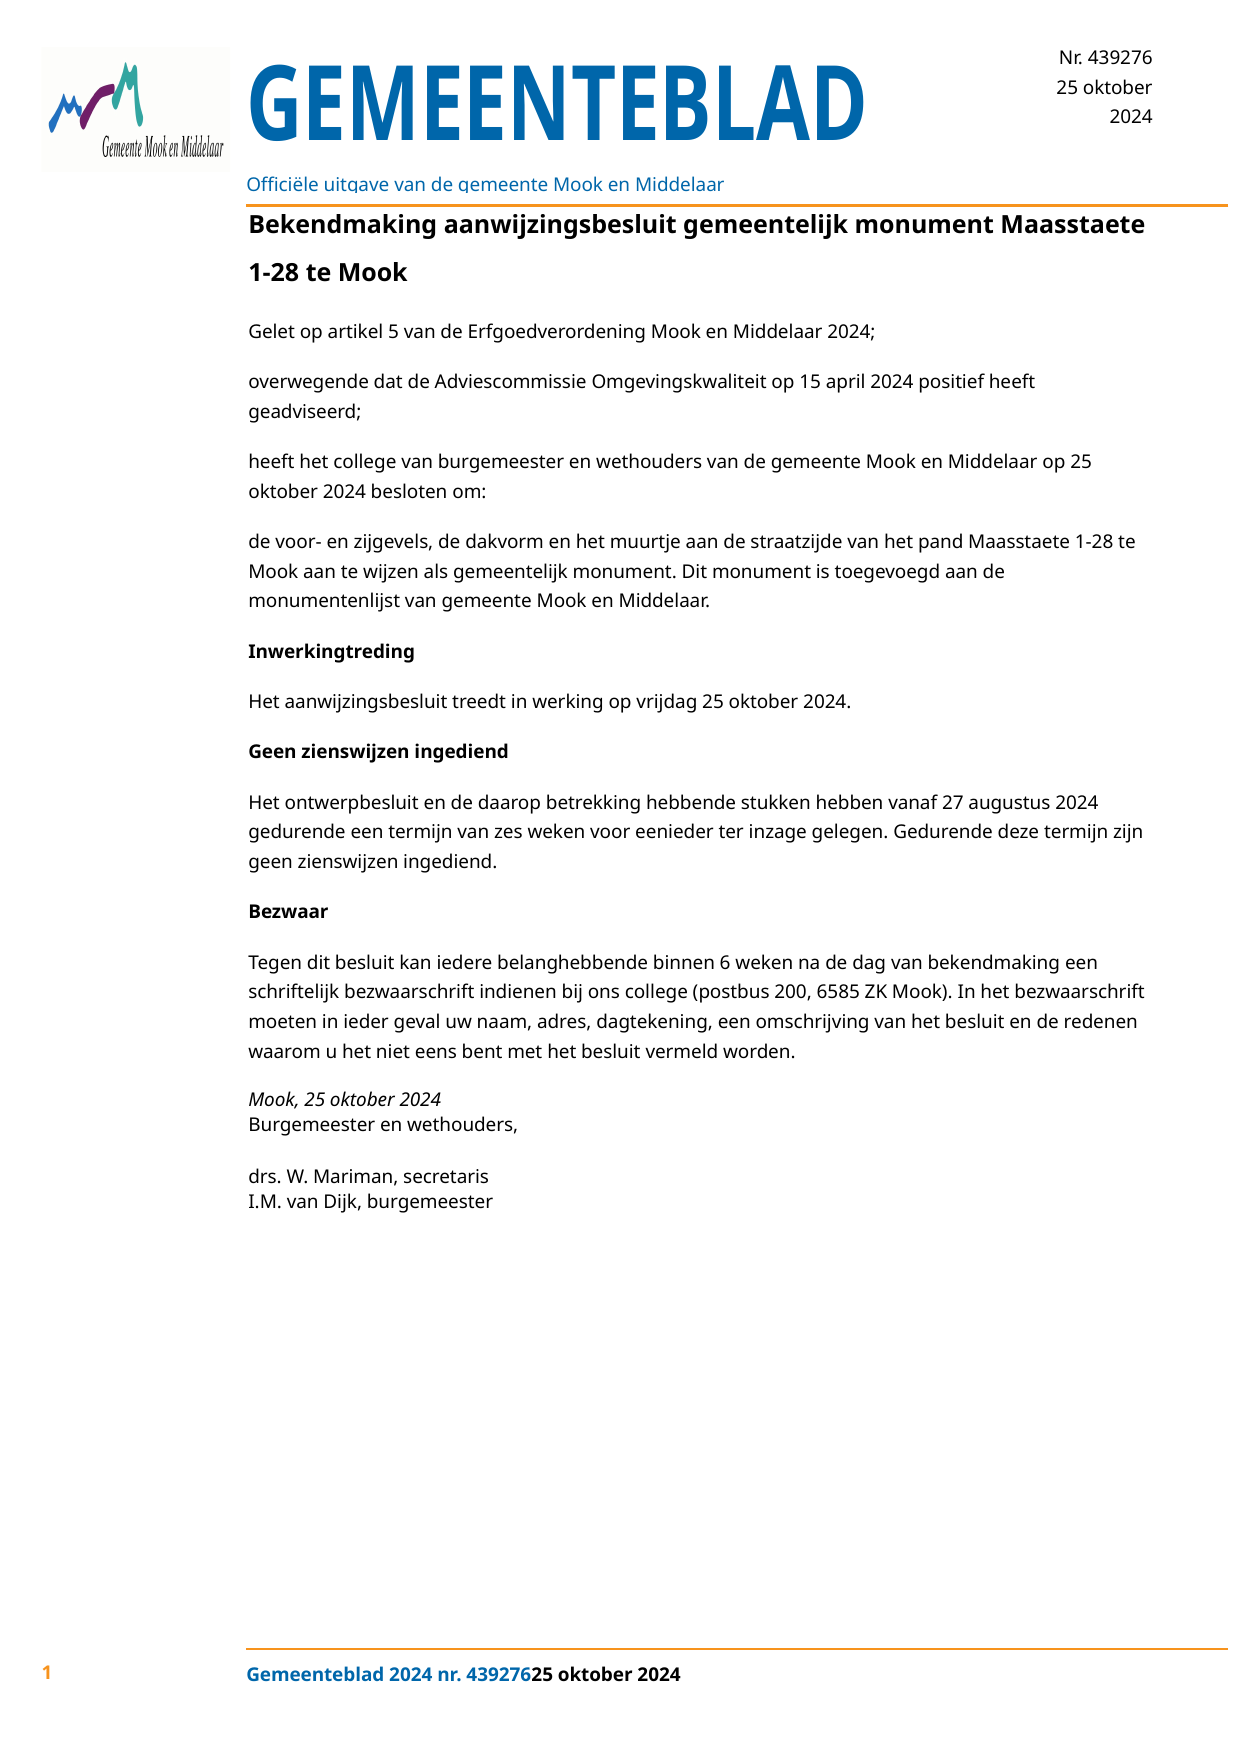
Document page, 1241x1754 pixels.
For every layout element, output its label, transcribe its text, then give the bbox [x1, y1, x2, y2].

text Het aanwijzingsbesluit treedt in werking op vrijdag 25 oktober 2024. [248, 688, 1152, 714]
text de voor- en zijgevels, de dakvorm en het muurtje aan de straatzijde van het pand Maasstaete 1-28 te Mook aan te wijzen als gemeentelijk monument. Dit monument is toegevoegd aan de monumentenlijst van gemeente Mook en Middelaar. [248, 528, 1152, 613]
text Gelet op artikel 5 van de Erfgoedverordening Mook en Middelaar 2024; [248, 318, 1152, 344]
text Mook, 25 oktober 2024 [248, 1086, 1152, 1111]
text Bekendmaking aanwijzingsbesluit gemeentelijk monument Maasstaete 1-28 te Mook [248, 207, 1152, 288]
text Geen zienswijzen ingediend [248, 739, 1152, 764]
text drs. W. Mariman, secretaris [248, 1163, 1152, 1189]
text heeft het college van burgemeester en wethouders van de gemeente Mook en Middelaar op 25 oktober 2024 besloten om: [248, 448, 1152, 504]
text Inwerkingtreding [248, 638, 1152, 664]
picture [41, 47, 231, 172]
text Het ontwerpbesluit en de daarop betrekking hebbende stukken hebben vanaf 27 augustus 2024 gedurende een termijn van zes weken voor eenieder ter inzage gelegen. Gedurende deze termijn zijn geen zienswijzen ingediend. [248, 789, 1152, 874]
text overwegende dat de Adviescommissie Omgevingskwaliteit op 15 april 2024 positief heeft geadviseerd; [248, 368, 1152, 424]
text Bezwaar [248, 899, 1152, 924]
text I.M. van Dijk, burgemeester [248, 1189, 1152, 1214]
text Tegen dit besluit kan iedere belanghebbende binnen 6 weken na de dag van bekendmaking een schriftelijk bezwaarschrift indienen bij ons college (postbus 200, 6585 ZK Mook). In het bezwaarschrift moeten in ieder geval uw naam, adres, dagtekening, een omschrijving van het besluit en de redenen waarom u het niet eens bent met het besluit vermeld worden. [248, 949, 1152, 1064]
text Burgemeester en wethouders, [248, 1111, 1152, 1137]
